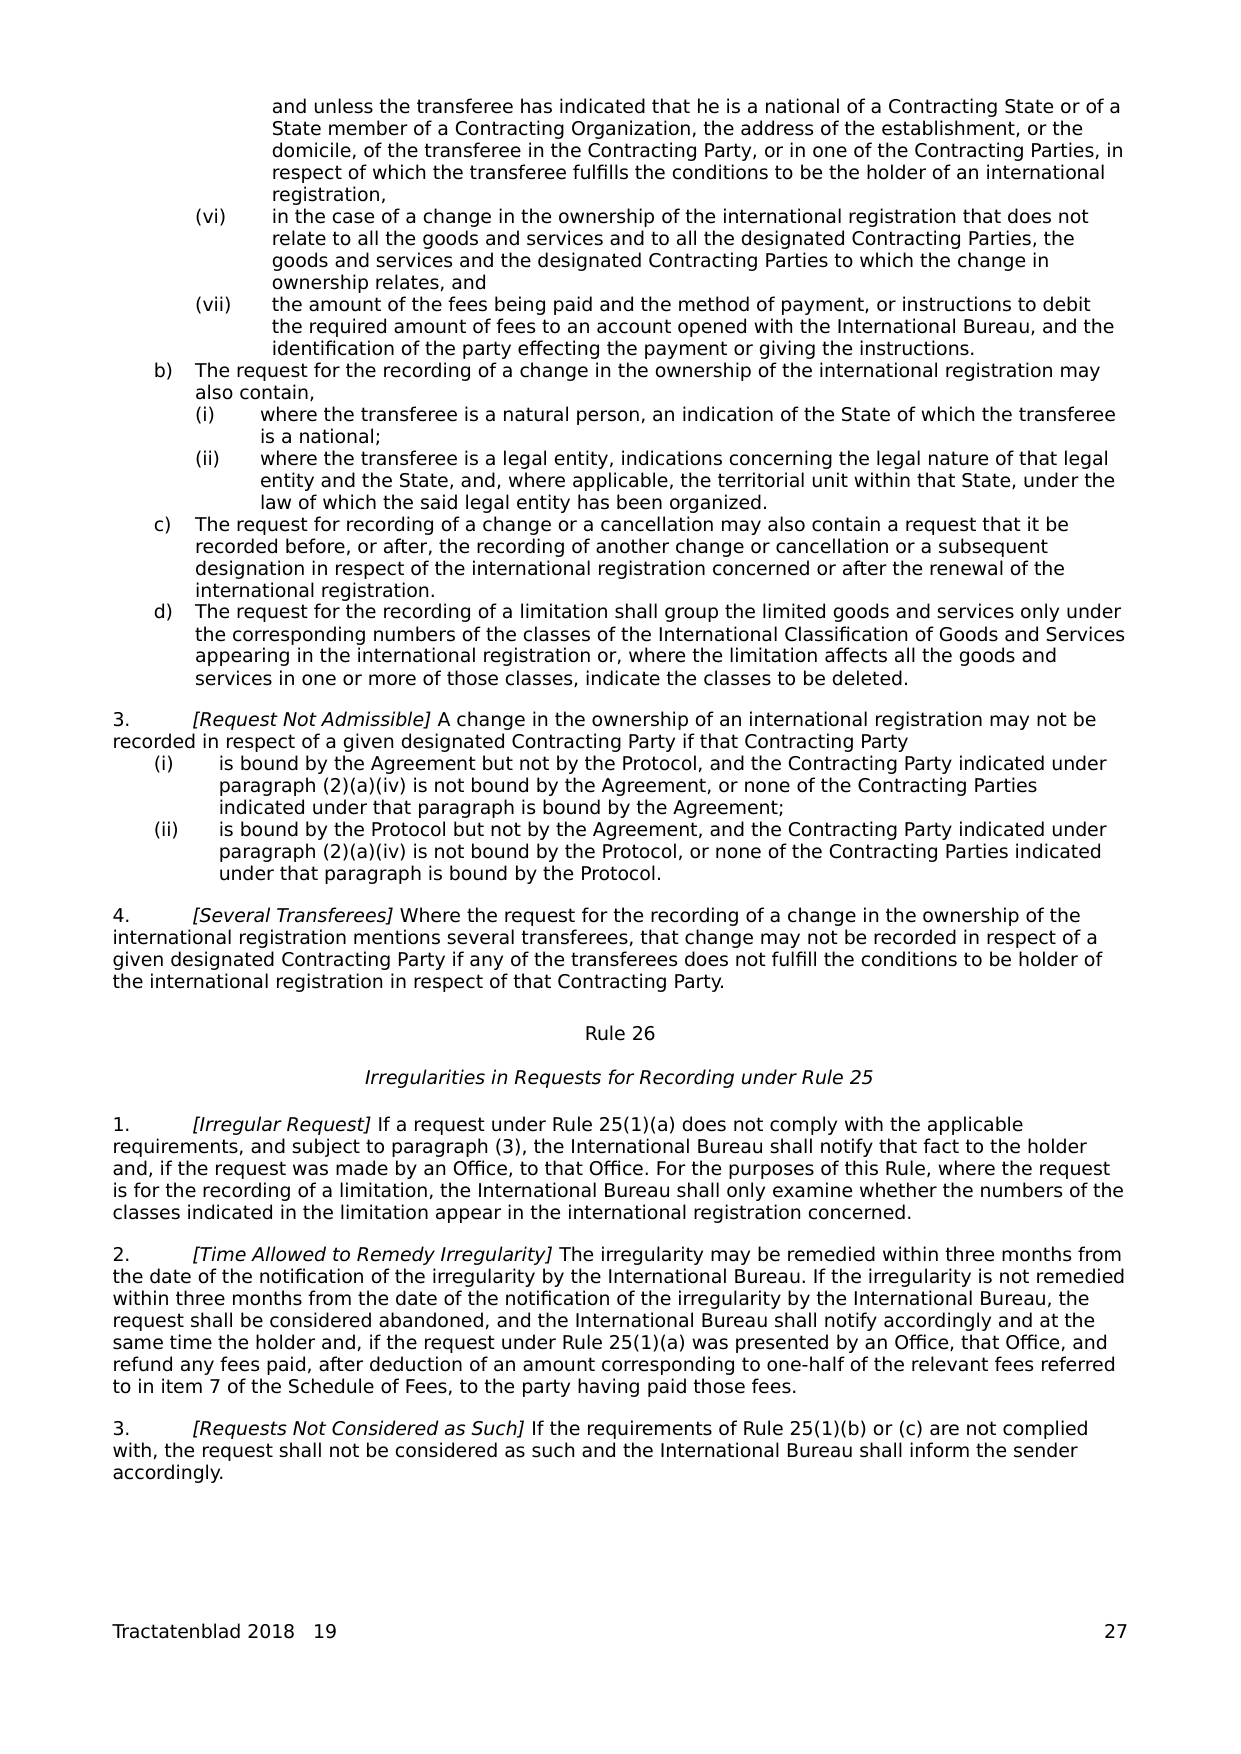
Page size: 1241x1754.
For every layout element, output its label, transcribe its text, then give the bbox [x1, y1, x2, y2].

text (i) where the transferee is a natural person, an indication of the State of which the transferee is a national; [195, 404, 1128, 448]
text d) The request for the recording of a limitation shall group the limited goods and services only under the corresponding numbers of the classes of the International Classification of Goods and Services appearing in the international registration or, where the limitation affects all the goods and services in one or more of those classes, indicate the classes to be deleted. [153, 601, 1128, 689]
text and unless the transferee has indicated that he is a national of a Contracting State or of a State member of a Contracting Organization, the address of the establishment, or the domicile, of the transferee in the Contracting Party, or in one of the Contracting Parties, in respect of which the transferee fulfills the conditions to be the holder of an international registration, [195, 96, 1128, 206]
text b) The request for the recording of a change in the ownership of the international registration may also contain, [153, 360, 1128, 404]
text 4. [Several Transferees] Where the request for the recording of a change in the ownership of the international registration mentions several transferees, that change may not be recorded in respect of a given designated Contracting Party if any of the transferees does not fulfill the conditions to be holder of the international registration in respect of that Contracting Party. [112, 905, 1128, 993]
text (ii) is bound by the Protocol but not by the Agreement, and the Contracting Party indicated under paragraph (2)(a)(iv) is not bound by the Protocol, or none of the Contracting Parties indicated under that paragraph is bound by the Protocol. [153, 819, 1128, 885]
text 3. [Requests Not Considered as Such] If the requirements of Rule 25(1)(b) or (c) are not complied with, the request shall not be considered as such and the International Bureau shall inform the sender accordingly. [112, 1418, 1128, 1484]
text (vii) the amount of the fees being paid and the method of payment, or instructions to debit the required amount of fees to an account opened with the International Bureau, and the identification of the party effecting the payment or giving the instructions. [195, 294, 1128, 360]
text 3. [Request Not Admissible] A change in the ownership of an international registration may not be recorded in respect of a given designated Contracting Party if that Contracting Party [112, 709, 1128, 753]
text c) The request for recording of a change or a cancellation may also contain a request that it be recorded before, or after, the recording of another change or cancellation or a subsequent designation in respect of the international registration concerned or after the renewal of the international registration. [153, 513, 1128, 601]
text (i) is bound by the Agreement but not by the Protocol, and the Contracting Party indicated under paragraph (2)(a)(iv) is not bound by the Agreement, or none of the Contracting Parties indicated under that paragraph is bound by the Agreement; [153, 753, 1128, 819]
text (ii) where the transferee is a legal entity, indications concerning the legal nature of that legal entity and the State, and, where applicable, the territorial unit within that State, under the law of which the said legal entity has been organized. [195, 448, 1128, 513]
text 1. [Irregular Request] If a request under Rule 25(1)(a) does not comply with the applicable requirements, and subject to paragraph (3), the International Bureau shall notify that fact to the holder and, if the request was made by an Office, to that Office. For the purposes of this Rule, where the request is for the recording of a limitation, the International Bureau shall only examine whether the numbers of the classes indicated in the limitation appear in the international registration concerned. [112, 1114, 1128, 1224]
text 2. [Time Allowed to Remedy Irregularity] The irregularity may be remedied within three months from the date of the notification of the irregularity by the International Bureau. If the irregularity is not remedied within three months from the date of the notification of the irregularity by the International Bureau, the request shall be considered abandoned, and the International Bureau shall notify accordingly and at the same time the holder and, if the request under Rule 25(1)(a) was presented by an Office, that Office, and refund any fees paid, after deduction of an amount corresponding to one-half of the relevant fees referred to in item 7 of the Schedule of Fees, to the party having paid those fees. [112, 1244, 1128, 1398]
text (vi) in the case of a change in the ownership of the international registration that does not relate to all the goods and services and to all the designated Contracting Parties, the goods and services and the designated Contracting Parties to which the change in ownership relates, and [195, 206, 1128, 294]
subtitle Rule 26 Irregularities in Requests for Recording under Rule 25 [112, 1023, 1128, 1089]
